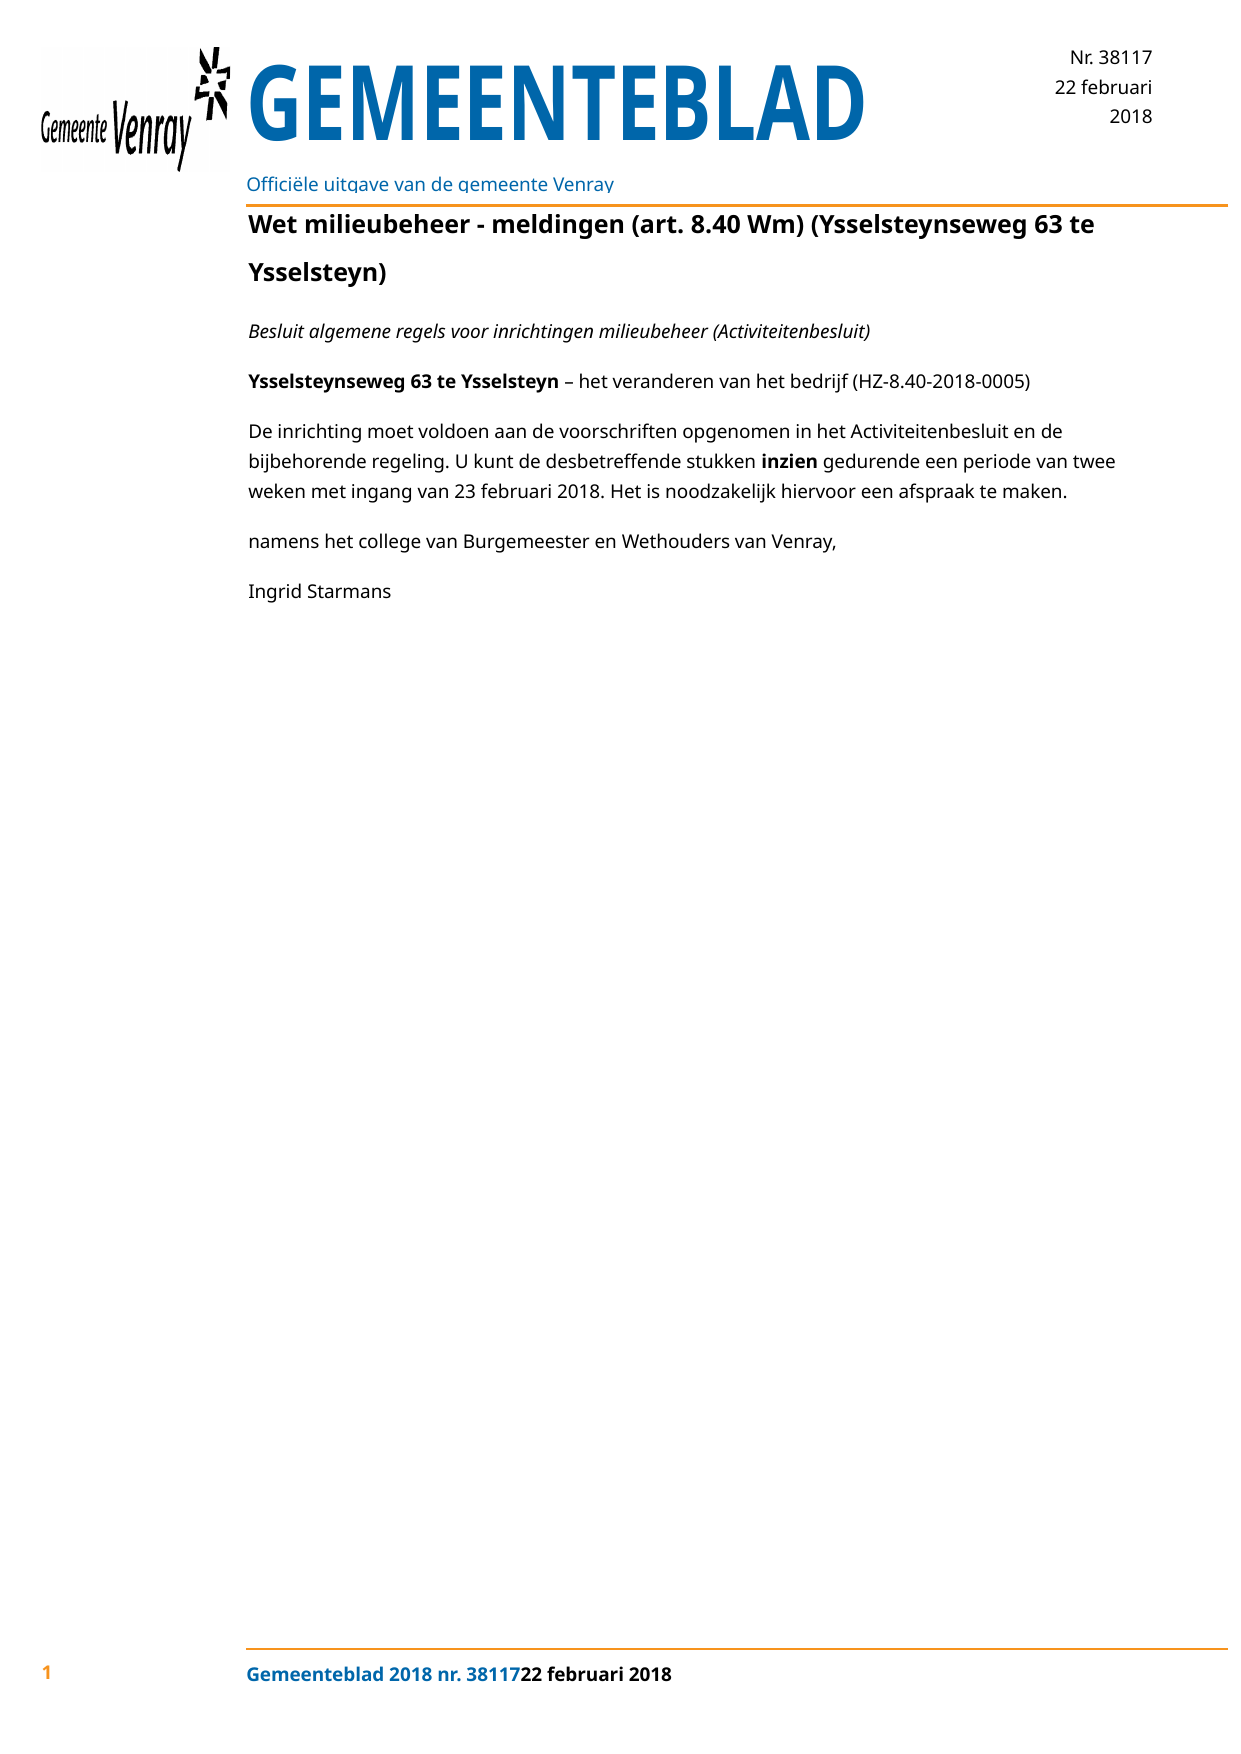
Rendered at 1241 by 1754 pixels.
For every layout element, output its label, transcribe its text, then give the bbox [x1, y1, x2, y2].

text Besluit algemene regels voor inrichtingen milieubeheer (Activiteitenbesluit) [248, 318, 1152, 344]
picture [41, 47, 231, 172]
text Ingrid Starmans [248, 579, 1152, 604]
text namens het college van Burgemeester en Wethouders van Venray, [248, 528, 1152, 554]
text De inrichting moet voldoen aan de voorschriften opgenomen in het Activiteitenbesluit en de bijbehorende regeling. U kunt de desbetreffende stukken inzien gedurende een periode van twee weken met ingang van 23 februari 2018. Het is noodzakelijk hiervoor een afspraak te maken. [248, 419, 1152, 504]
text Ysselsteynseweg 63 te Ysselsteyn – het veranderen van het bedrijf (HZ-8.40-2018-0005) [248, 368, 1152, 394]
text Wet milieubeheer - meldingen (art. 8.40 Wm) (Ysselsteynseweg 63 te Ysselsteyn) [248, 207, 1152, 288]
